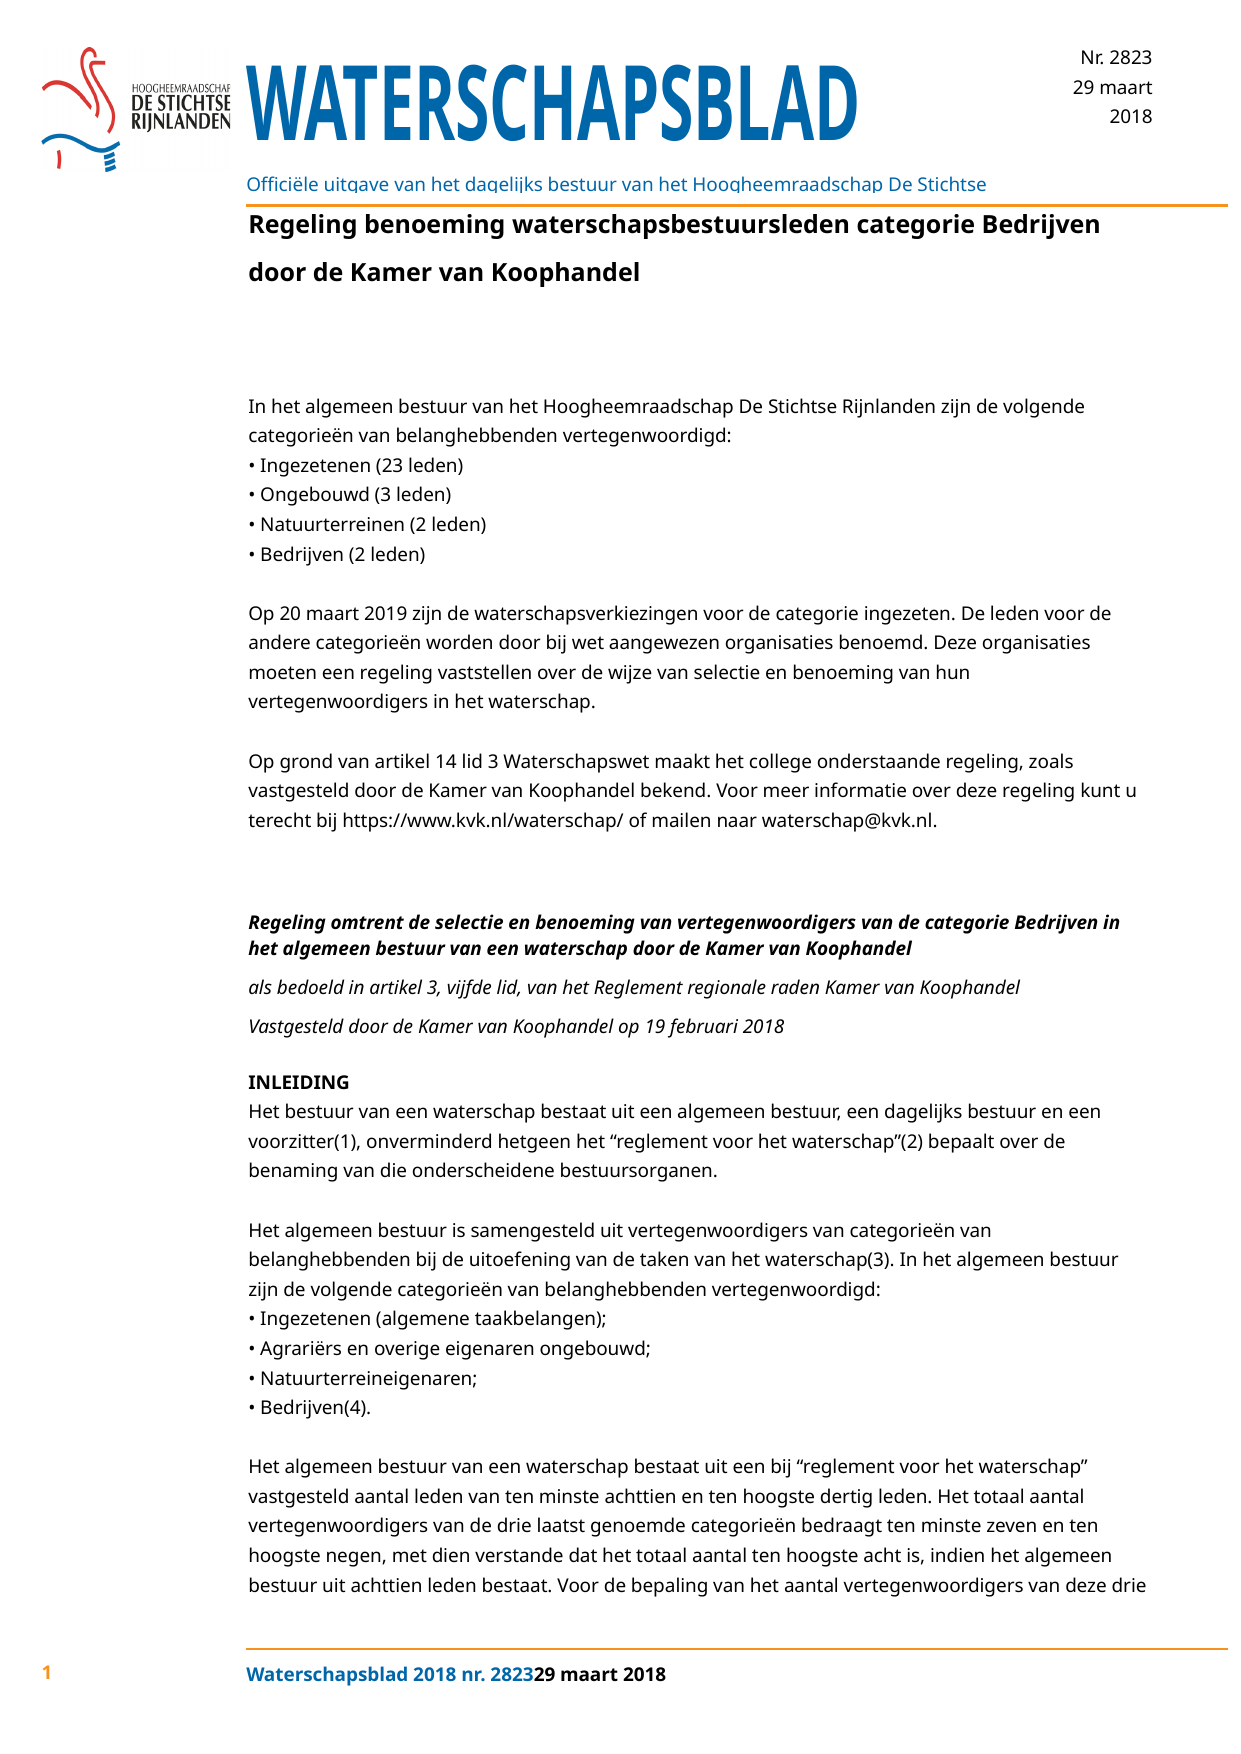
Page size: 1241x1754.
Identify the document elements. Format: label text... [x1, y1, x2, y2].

text In het algemeen bestuur van het Hoogheemraadschap De Stichtse Rijnlanden zijn de volgende categorieën van belanghebbenden vertegenwoordigd: [248, 393, 1152, 448]
text • Bedrijven(4). [248, 1394, 1152, 1420]
text • Bedrijven (2 leden) [248, 541, 1152, 567]
text • Agrariërs en overige eigenaren ongebouwd; [248, 1335, 1152, 1361]
picture [41, 47, 231, 172]
text • Ingezetenen (23 leden) [248, 452, 1152, 478]
text • Ingezetenen (algemene taakbelangen); [248, 1306, 1152, 1331]
text Het algemeen bestuur is samengesteld uit vertegenwoordigers van categorieën van belanghebbenden bij de uitoefening van de taken van het waterschap(3). In het algemeen bestuur zijn de volgende categorieën van belanghebbenden vertegenwoordigd: [248, 1217, 1152, 1302]
text Op 20 maart 2019 zijn de waterschapsverkiezingen voor de categorie ingezeten. De leden voor de andere categorieën worden door bij wet aangewezen organisaties benoemd. Deze organisaties moeten een regeling vaststellen over de wijze van selectie en benoeming van hun vertegenwoordigers in het waterschap. [248, 600, 1152, 714]
text • Ongebouwd (3 leden) [248, 482, 1152, 507]
text INLEIDING [248, 1069, 1152, 1095]
text Vastgesteld door de Kamer van Koophandel op 19 februari 2018 [248, 1014, 1152, 1039]
text Het algemeen bestuur van een waterschap bestaat uit een bij “reglement voor het waterschap” vastgesteld aantal leden van ten minste achttien en ten hoogste dertig leden. Het totaal aantal vertegenwoordigers van de drie laatst genoemde categorieën bedraagt ten minste zeven en ten hoogste negen, met dien verstande dat het totaal aantal ten hoogste acht is, indien het algemeen bestuur uit achttien leden bestaat. Voor de bepaling van het aantal vertegenwoordigers van deze drie [248, 1453, 1152, 1598]
text • Natuurterreineigenaren; [248, 1365, 1152, 1391]
text Op grond van artikel 14 lid 3 Waterschapswet maakt het college onderstaande regeling, zoals vastgesteld door de Kamer van Koophandel bekend. Voor meer informatie over deze regeling kunt u terecht bij https://www.kvk.nl/waterschap/ of mailen naar waterschap@kvk.nl. [248, 748, 1152, 833]
text Het bestuur van een waterschap bestaat uit een algemeen bestuur, een dagelijks bestuur en een voorzitter(1), onverminderd hetgeen het “reglement voor het waterschap”(2) bepaalt over de benaming van die onderscheidene bestuursorganen. [248, 1098, 1152, 1183]
text Regeling omtrent de selectie en benoeming van vertegenwoordigers van de categorie Bedrijven in het algemeen bestuur van een waterschap door de Kamer van Koophandel [248, 909, 1152, 961]
text • Natuurterreinen (2 leden) [248, 511, 1152, 537]
text Regeling benoeming waterschapsbestuursleden categorie Bedrijven door de Kamer van Koophandel [248, 207, 1152, 288]
text als bedoeld in artikel 3, vijfde lid, van het Reglement regionale raden Kamer van Koophandel [248, 974, 1152, 1000]
